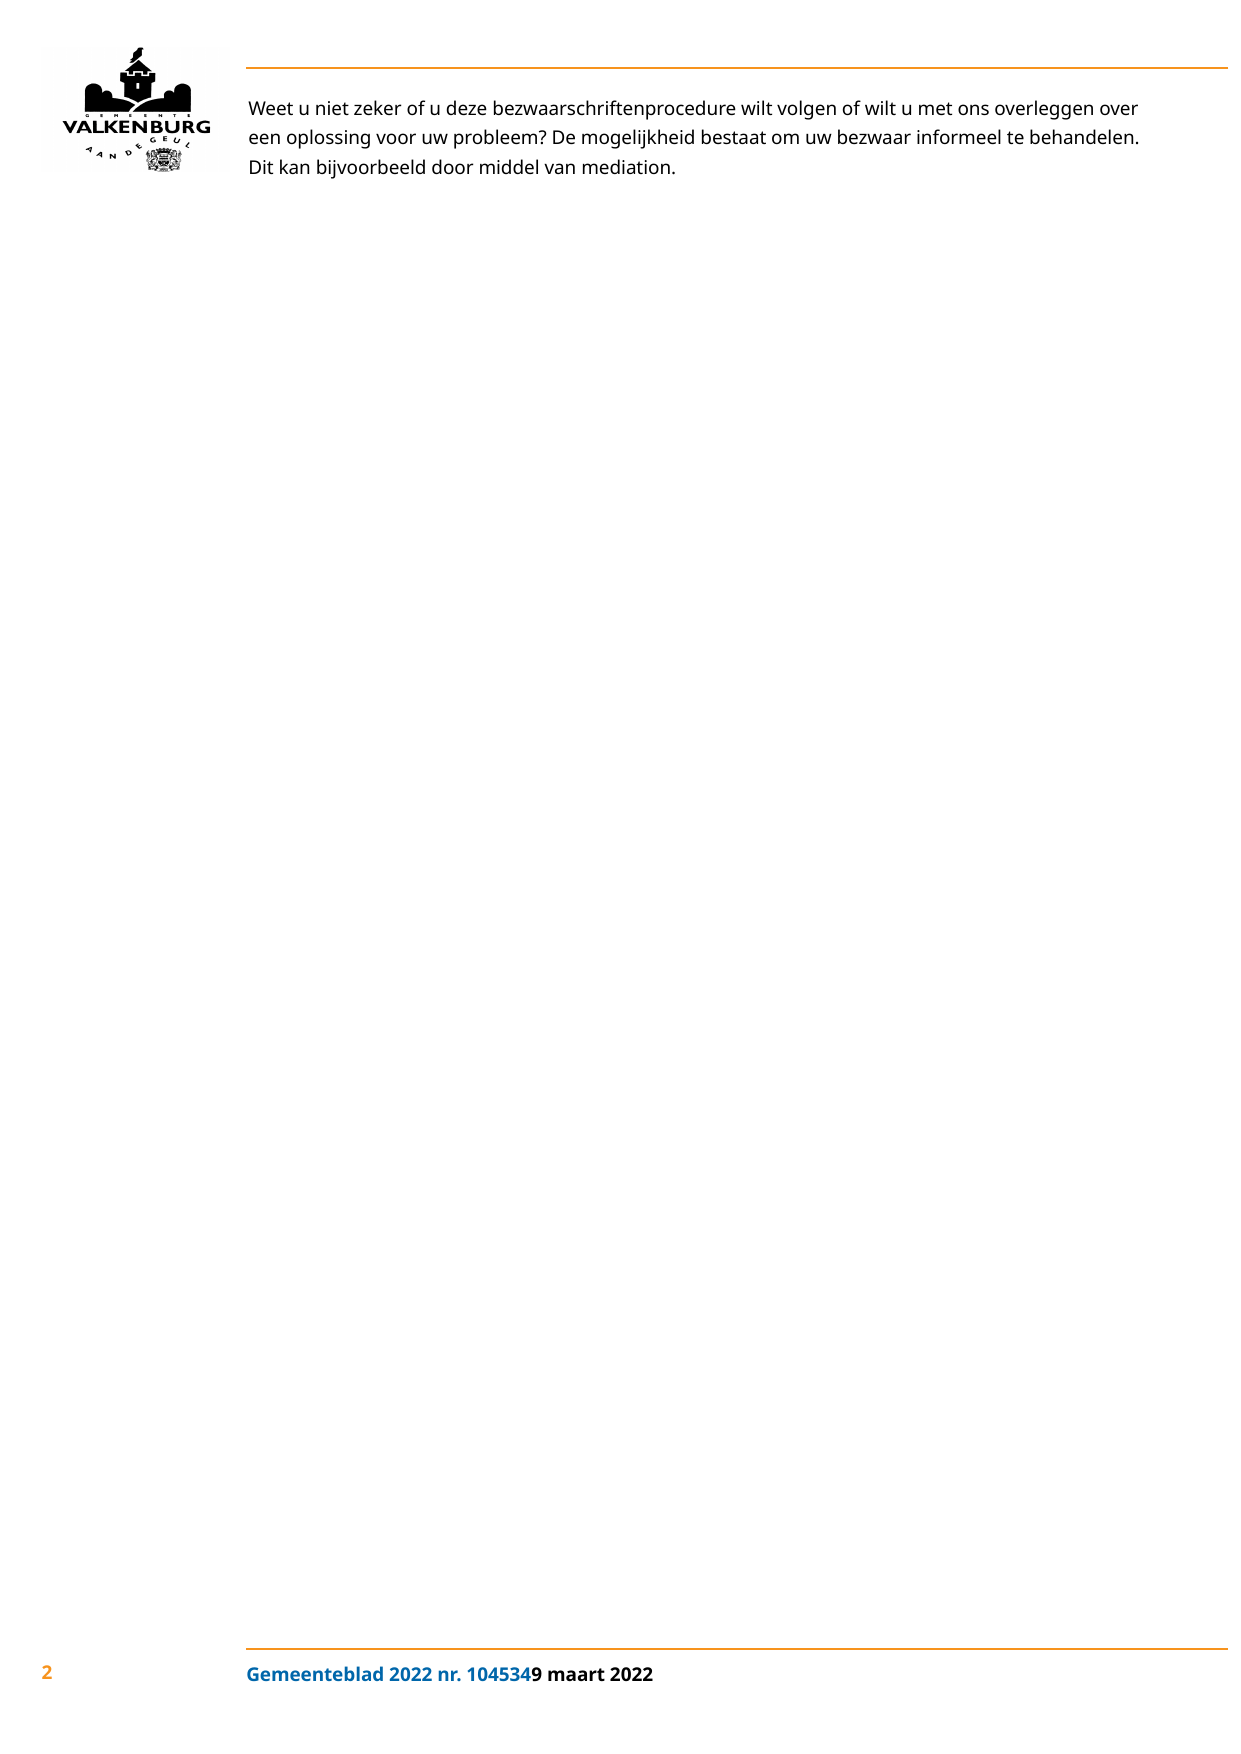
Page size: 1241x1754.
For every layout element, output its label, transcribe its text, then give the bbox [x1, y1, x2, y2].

picture [41, 47, 231, 172]
text Weet u niet zeker of u deze bezwaarschriftenprocedure wilt volgen of wilt u met ons overleggen over een oplossing voor uw probleem? De mogelijkheid bestaat om uw bezwaar informeel te behandelen. Dit kan bijvoorbeeld door middel van mediation. [248, 95, 1152, 180]
